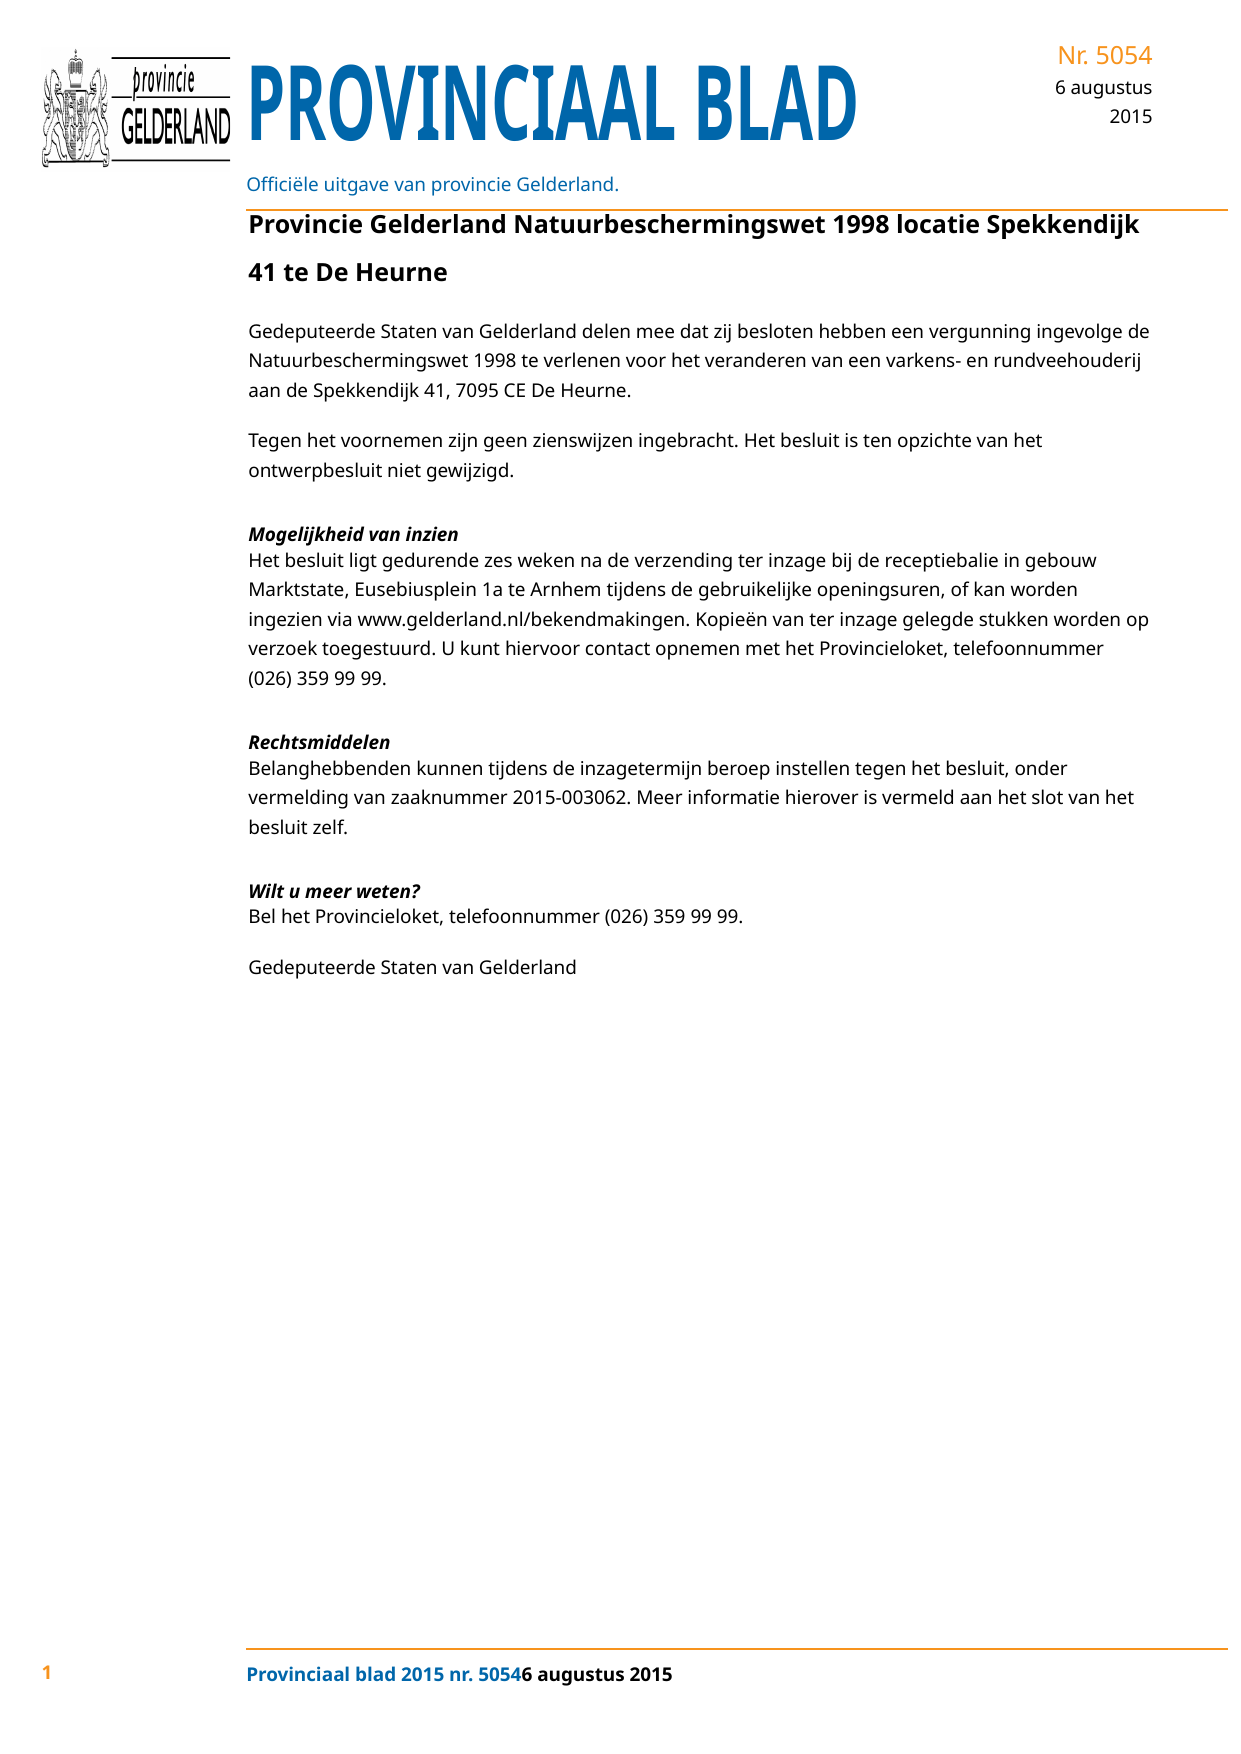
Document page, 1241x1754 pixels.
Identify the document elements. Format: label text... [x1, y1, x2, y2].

text Het besluit ligt gedurende zes weken na de verzending ter inzage bij de receptiebalie in gebouw Marktstate, Eusebiusplein 1a te Arnhem tijdens de gebruikelijke openingsuren, of kan worden ingezien via www.gelderland.nl/bekendmakingen. Kopieën van ter inzage gelegde stukken worden op verzoek toegestuurd. U kunt hiervoor contact opnemen met het Provincieloket, telefoonnummer (026) 359 99 99. [248, 547, 1152, 691]
text Rechtsmiddelen [248, 729, 1152, 755]
text Provincie Gelderland Natuurbeschermingswet 1998 locatie Spekkendijk 41 te De Heurne [248, 211, 1152, 288]
text Bel het Provincieloket, telefoonnummer (026) 359 99 99. [248, 904, 1152, 929]
text Belanghebbenden kunnen tijdens de inzagetermijn beroep instellen tegen het besluit, onder vermelding van zaaknummer 2015-003062. Meer informatie hierover is vermeld aan het slot van het besluit zelf. [248, 755, 1152, 840]
text Tegen het voornemen zijn geen zienswijzen ingebracht. Het besluit is ten opzichte van het ontwerpbesluit niet gewijzigd. [248, 427, 1152, 483]
text Mogelijkheid van inzien [248, 521, 1152, 547]
picture [41, 47, 231, 172]
text Wilt u meer weten? [248, 878, 1152, 904]
text Gedeputeerde Staten van Gelderland delen mee dat zij besloten hebben een vergunning ingevolge de Natuurbeschermingswet 1998 te verlenen voor het veranderen van een varkens- en rundveehouderij aan de Spekkendijk 41, 7095 CE De Heurne. [248, 318, 1152, 403]
text Gedeputeerde Staten van Gelderland [248, 954, 1152, 980]
